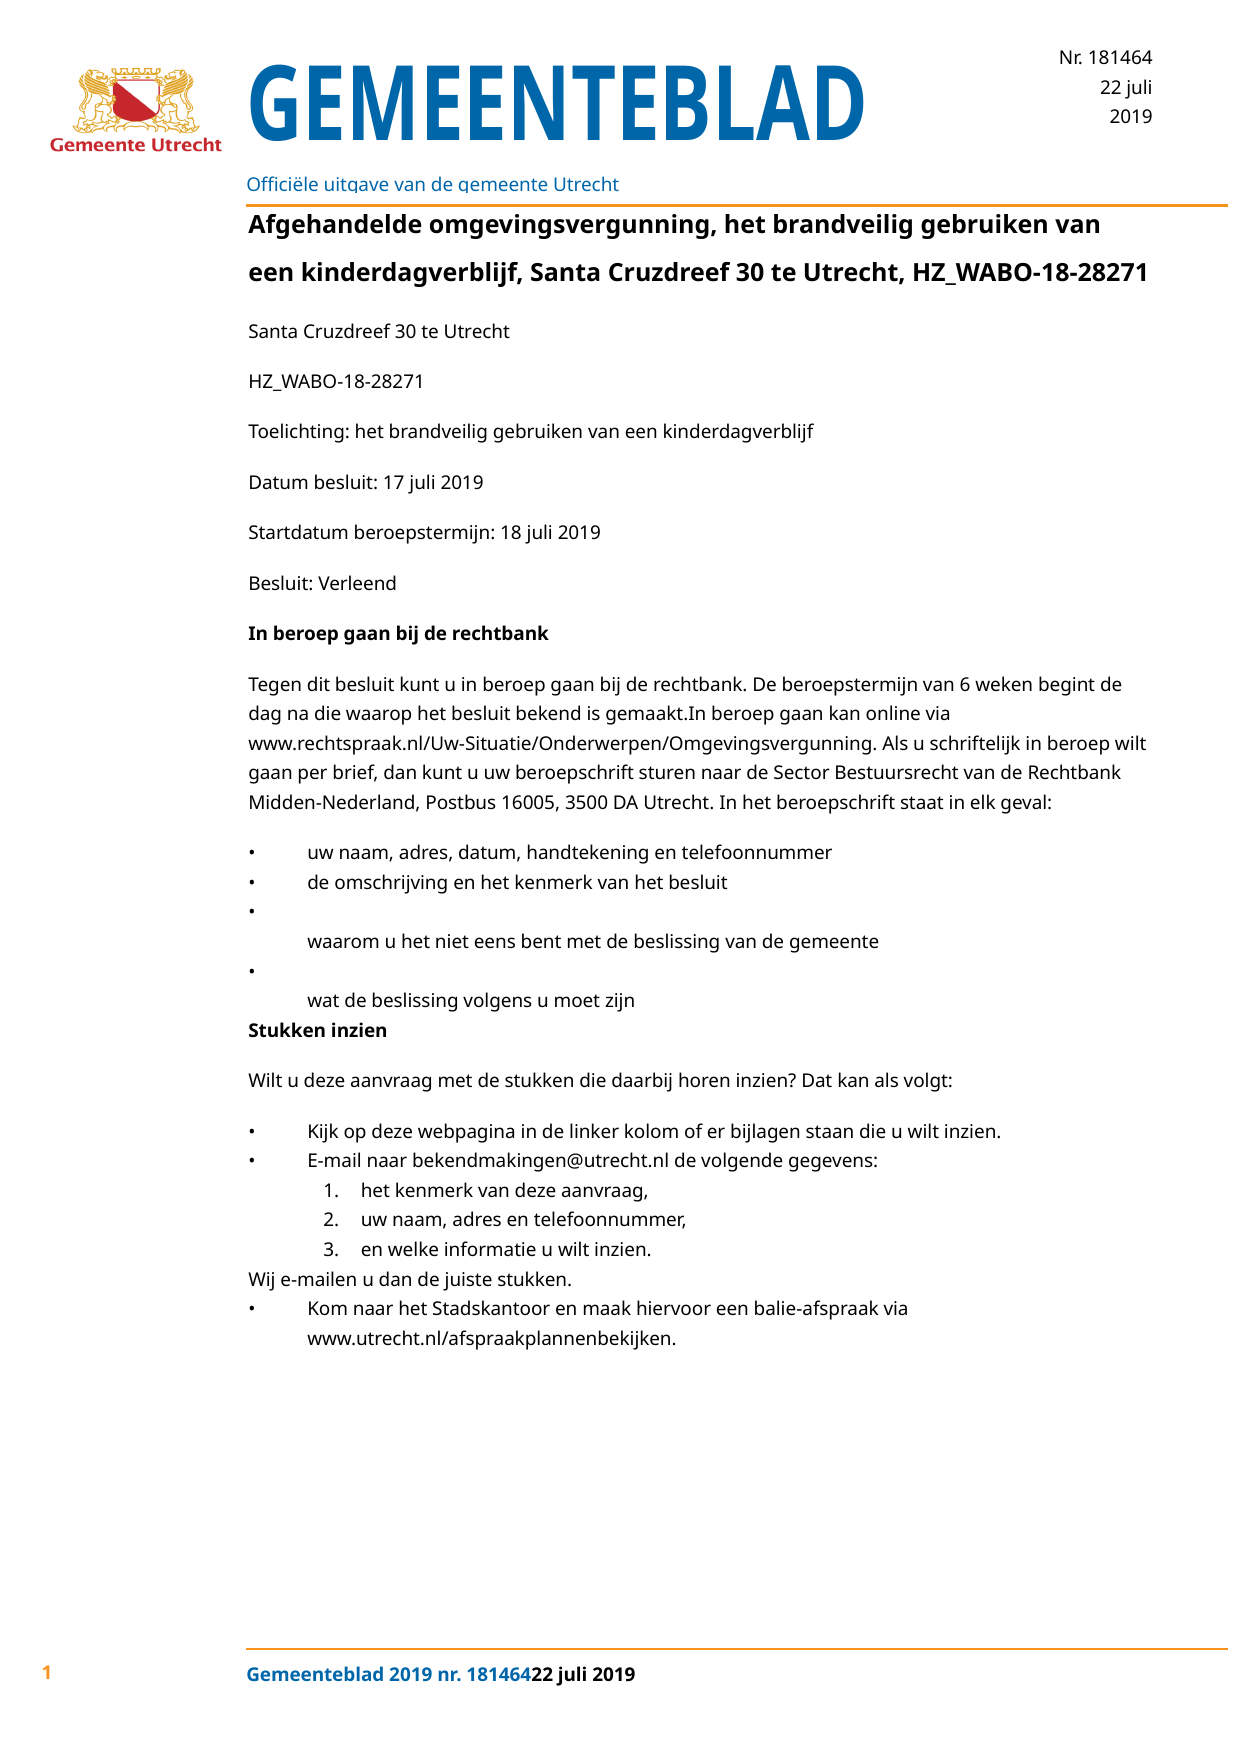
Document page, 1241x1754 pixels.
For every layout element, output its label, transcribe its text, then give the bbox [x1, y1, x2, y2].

text Tegen dit besluit kunt u in beroep gaan bij de rechtbank. De beroepstermijn van 6 weken begint de dag na die waarop het besluit bekend is gemaakt.In beroep gaan kan online via www.rechtspraak.nl/Uw-Situatie/Onderwerpen/Omgevingsvergunning. Als u schriftelijk in beroep wilt gaan per brief, dan kunt u uw beroepschrift sturen naar de Sector Bestuursrecht van de Rechtbank Midden-Nederland, Postbus 16005, 3500 DA Utrecht. In het beroepschrift staat in elk geval: [248, 671, 1152, 815]
text HZ_WABO-18-28271 [248, 368, 1152, 394]
text Wilt u deze aanvraag met de stukken die daarbij horen inzien? Dat kan als volgt: [248, 1067, 1152, 1093]
text Afgehandelde omgevingsvergunning, het brandveilig gebruiken van een kinderdagverblijf, Santa Cruzdreef 30 te Utrecht, HZ_WABO-18-28271 [248, 207, 1152, 288]
text Toelichting: het brandveilig gebruiken van een kinderdagverblijf [248, 419, 1152, 444]
list E-mail naar bekendmakingen@utrecht.nl de volgende gegevens: [248, 1147, 1152, 1173]
picture [41, 47, 231, 172]
list het kenmerk van deze aanvraag, [323, 1177, 1152, 1203]
list Kom naar het Stadskantoor en maak hiervoor een balie-afspraak via www.utrecht.nl/afspraakplannenbekijken. [248, 1295, 1152, 1351]
list de omschrijving en het kenmerk van het besluit [248, 869, 1152, 895]
text Startdatum beroepstermijn: 18 juli 2019 [248, 519, 1152, 545]
list uw naam, adres en telefoonnummer, [323, 1207, 1152, 1232]
text Wij e-mailen u dan de juiste stukken. [248, 1266, 1152, 1292]
list en welke informatie u wilt inzien. [323, 1236, 1152, 1262]
list waarom u het niet eens bent met de beslissing van de gemeente [248, 928, 1152, 954]
list uw naam, adres, datum, handtekening en telefoonnummer [248, 839, 1152, 865]
text In beroep gaan bij de rechtbank [248, 620, 1152, 646]
list wat de beslissing volgens u moet zijn [248, 987, 1152, 1013]
text Besluit: Verleend [248, 570, 1152, 596]
text Datum besluit: 17 juli 2019 [248, 469, 1152, 495]
text Santa Cruzdreef 30 te Utrecht [248, 318, 1152, 344]
text Stukken inzien [248, 1017, 1152, 1043]
list Kijk op deze webpagina in de linker kolom of er bijlagen staan die u wilt inzien. [248, 1118, 1152, 1144]
